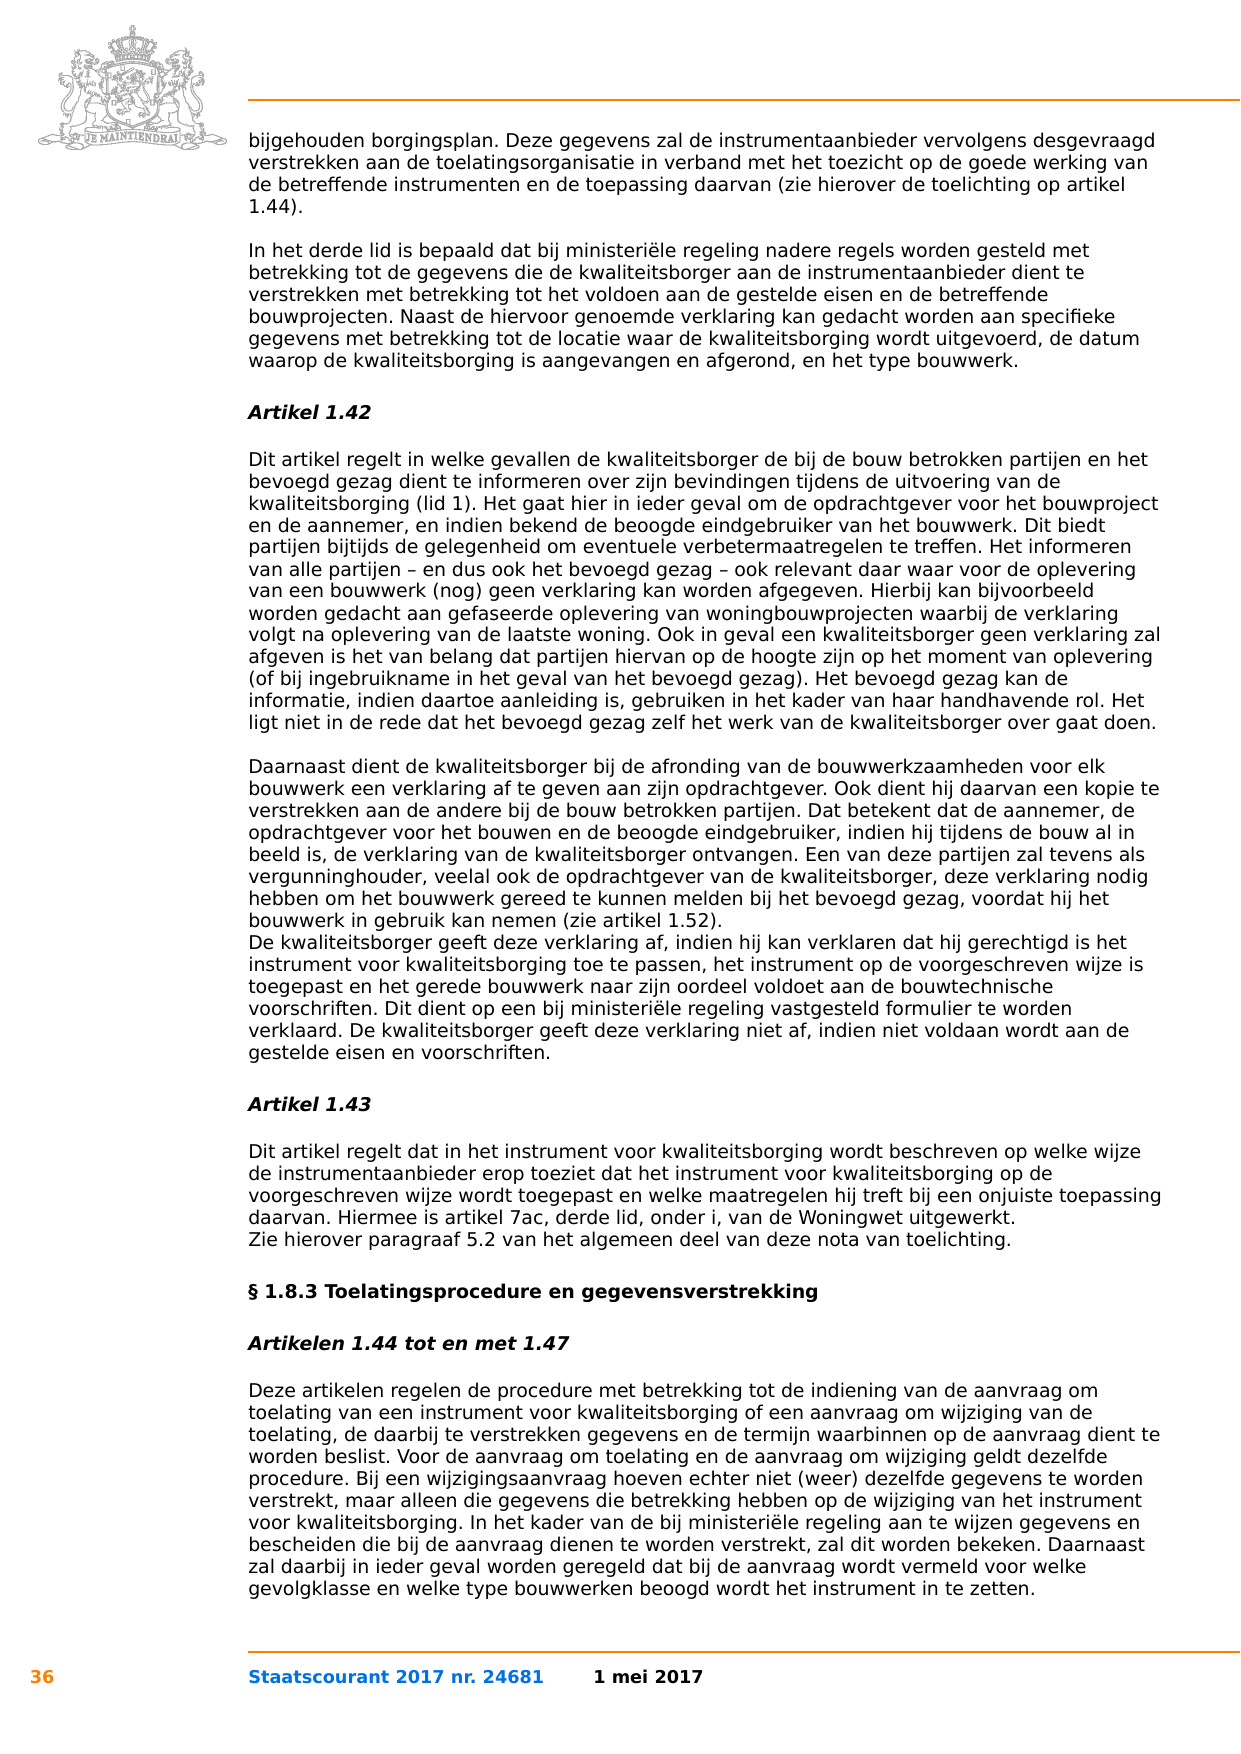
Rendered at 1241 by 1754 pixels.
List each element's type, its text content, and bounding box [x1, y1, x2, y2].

subtitle Artikel 1.42 [248, 402, 1163, 423]
text De kwaliteitsborger geeft deze verklaring af, indien hij kan verklaren dat hij gerechtigd is het instrument voor kwaliteitsborging toe te passen, het instrument op de voorgeschreven wijze is toegepast en het gerede bouwwerk naar zijn oordeel voldoet aan de bouwtechnische voorschriften. Dit dient op een bij ministeriële regeling vastgesteld formulier te worden verklaard. De kwaliteitsborger geeft deze verklaring niet af, indien niet voldaan wordt aan de gestelde eisen en voorschriften. [248, 932, 1163, 1064]
text In het derde lid is bepaald dat bij ministeriële regeling nadere regels worden gesteld met betrekking tot de gegevens die de kwaliteitsborger aan de instrumentaanbieder dient te verstrekken met betrekking tot het voldoen aan de gestelde eisen en de betreffende bouwprojecten. Naast de hiervoor genoemde verklaring kan gedacht worden aan specifieke gegevens met betrekking tot de locatie waar de kwaliteitsborging wordt uitgevoerd, de datum waarop de kwaliteitsborging is aangevangen en afgerond, en het type bouwwerk. [248, 240, 1163, 372]
text Daarnaast dient de kwaliteitsborger bij de afronding van de bouwwerkzaamheden voor elk bouwwerk een verklaring af te geven aan zijn opdrachtgever. Ook dient hij daarvan een kopie te verstrekken aan de andere bij de bouw betrokken partijen. Dat betekent dat de aannemer, de opdrachtgever voor het bouwen en de beoogde eindgebruiker, indien hij tijdens de bouw al in beeld is, de verklaring van de kwaliteitsborger ontvangen. Een van deze partijen zal tevens als vergunninghouder, veelal ook de opdrachtgever van de kwaliteitsborger, deze verklaring nodig hebben om het bouwwerk gereed te kunnen melden bij het bevoegd gezag, voordat hij het bouwwerk in gebruik kan nemen (zie artikel 1.52). [248, 756, 1163, 932]
subtitle Artikel 1.43 [248, 1094, 1163, 1116]
picture [38, 25, 227, 150]
text Deze artikelen regelen de procedure met betrekking tot de indiening van de aanvraag om toelating van een instrument voor kwaliteitsborging of een aanvraag om wijziging van de toelating, de daarbij te verstrekken gegevens en de termijn waarbinnen op de aanvraag dient te worden beslist. Voor de aanvraag om toelating en de aanvraag om wijziging geldt dezelfde procedure. Bij een wijzigingsaanvraag hoeven echter niet (weer) dezelfde gegevens te worden verstrekt, maar alleen die gegevens die betrekking hebben op de wijziging van het instrument voor kwaliteitsborging. In het kader van de bij ministeriële regeling aan te wijzen gegevens en bescheiden die bij de aanvraag dienen te worden verstrekt, zal dit worden bekeken. Daarnaast zal daarbij in ieder geval worden geregeld dat bij de aanvraag wordt vermeld voor welke gevolgklasse en welke type bouwwerken beoogd wordt het instrument in te zetten. [248, 1380, 1163, 1599]
subtitle § 1.8.3 Toelatingsprocedure en gegevensverstrekking [248, 1281, 1163, 1303]
text Zie hierover paragraaf 5.2 van het algemeen deel van deze nota van toelichting. [248, 1229, 1163, 1251]
text Dit artikel regelt dat in het instrument voor kwaliteitsborging wordt beschreven op welke wijze de instrumentaanbieder erop toeziet dat het instrument voor kwaliteitsborging op de voorgeschreven wijze wordt toegepast en welke maatregelen hij treft bij een onjuiste toepassing daarvan. Hiermee is artikel 7ac, derde lid, onder i, van de Woningwet uitgewerkt. [248, 1141, 1163, 1229]
text bijgehouden borgingsplan. Deze gegevens zal de instrumentaanbieder vervolgens desgevraagd verstrekken aan de toelatingsorganisatie in verband met het toezicht op de goede werking van de betreffende instrumenten en de toepassing daarvan (zie hierover de toelichting op artikel 1.44). [248, 130, 1163, 218]
subtitle Artikelen 1.44 tot en met 1.47 [248, 1333, 1163, 1355]
text Dit artikel regelt in welke gevallen de kwaliteitsborger de bij de bouw betrokken partijen en het bevoegd gezag dient te informeren over zijn bevindingen tijdens de uitvoering van de kwaliteitsborging (lid 1). Het gaat hier in ieder geval om de opdrachtgever voor het bouwproject en de aannemer, en indien bekend de beoogde eindgebruiker van het bouwwerk. Dit biedt partijen bijtijds de gelegenheid om eventuele verbetermaatregelen te treffen. Het informeren van alle partijen – en dus ook het bevoegd gezag – ook relevant daar waar voor de oplevering van een bouwwerk (nog) geen verklaring kan worden afgegeven. Hierbij kan bijvoorbeeld worden gedacht aan gefaseerde oplevering van woningbouwprojecten waarbij de verklaring volgt na oplevering van de laatste woning. Ook in geval een kwaliteitsborger geen verklaring zal afgeven is het van belang dat partijen hiervan op de hoogte zijn op het moment van oplevering (of bij ingebruikname in het geval van het bevoegd gezag). Het bevoegd gezag kan de informatie, indien daartoe aanleiding is, gebruiken in het kader van haar handhavende rol. Het ligt niet in de rede dat het bevoegd gezag zelf het werk van de kwaliteitsborger over gaat doen. [248, 448, 1163, 734]
